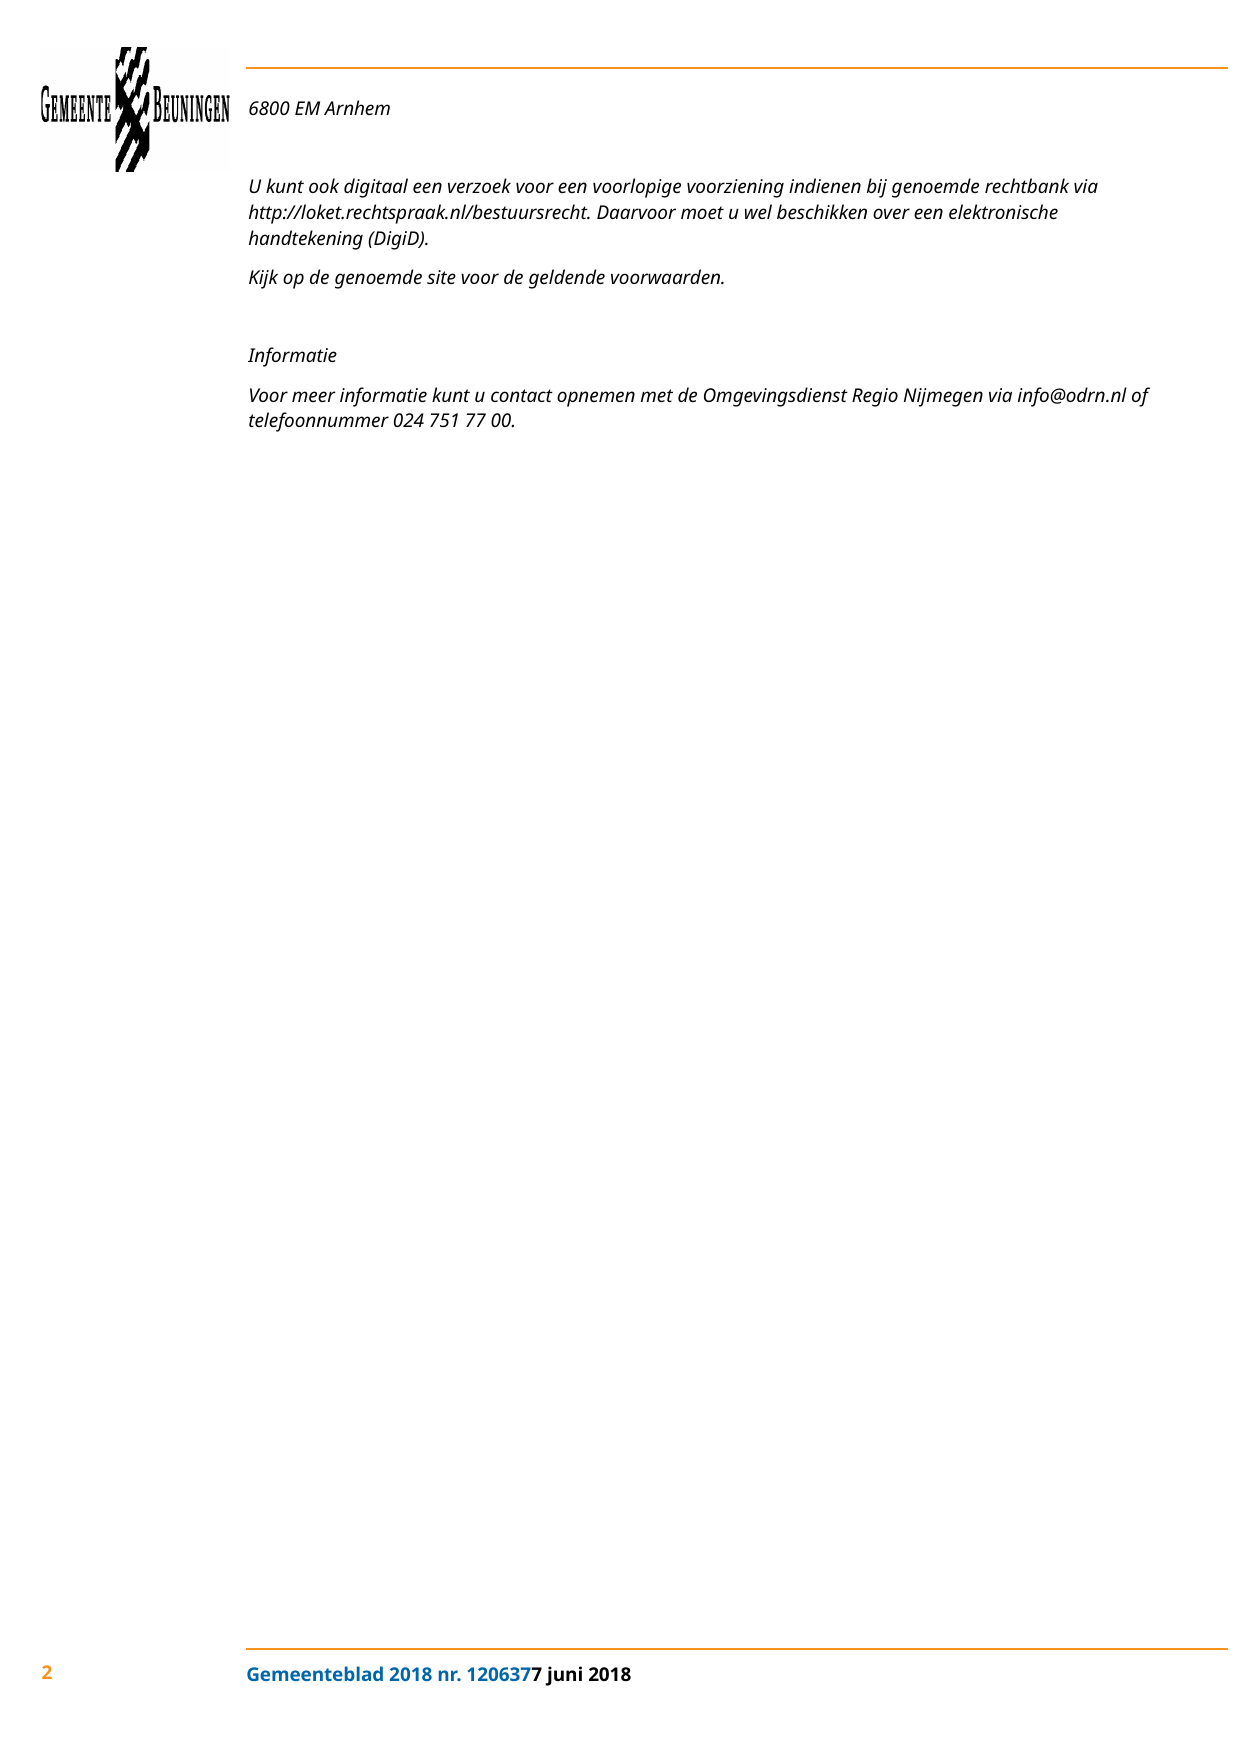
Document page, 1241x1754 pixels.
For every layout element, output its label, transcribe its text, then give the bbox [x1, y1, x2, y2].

picture [41, 47, 231, 172]
text 6800 EM Arnhem [248, 95, 1152, 121]
text U kunt ook digitaal een verzoek voor een voorlopige voorziening indienen bij genoemde rechtbank via http://loket.rechtspraak.nl/bestuursrecht. Daarvoor moet u wel beschikken over een elektronische handtekening (DigiD). [248, 173, 1152, 251]
text Voor meer informatie kunt u contact opnemen met de Omgevingsdienst Regio Nijmegen via info@odrn.nl of telefoonnummer 024 751 77 00. [248, 382, 1152, 433]
text Informatie [248, 343, 1152, 368]
text Kijk op de genoemde site voor de geldende voorwaarden. [248, 264, 1152, 290]
